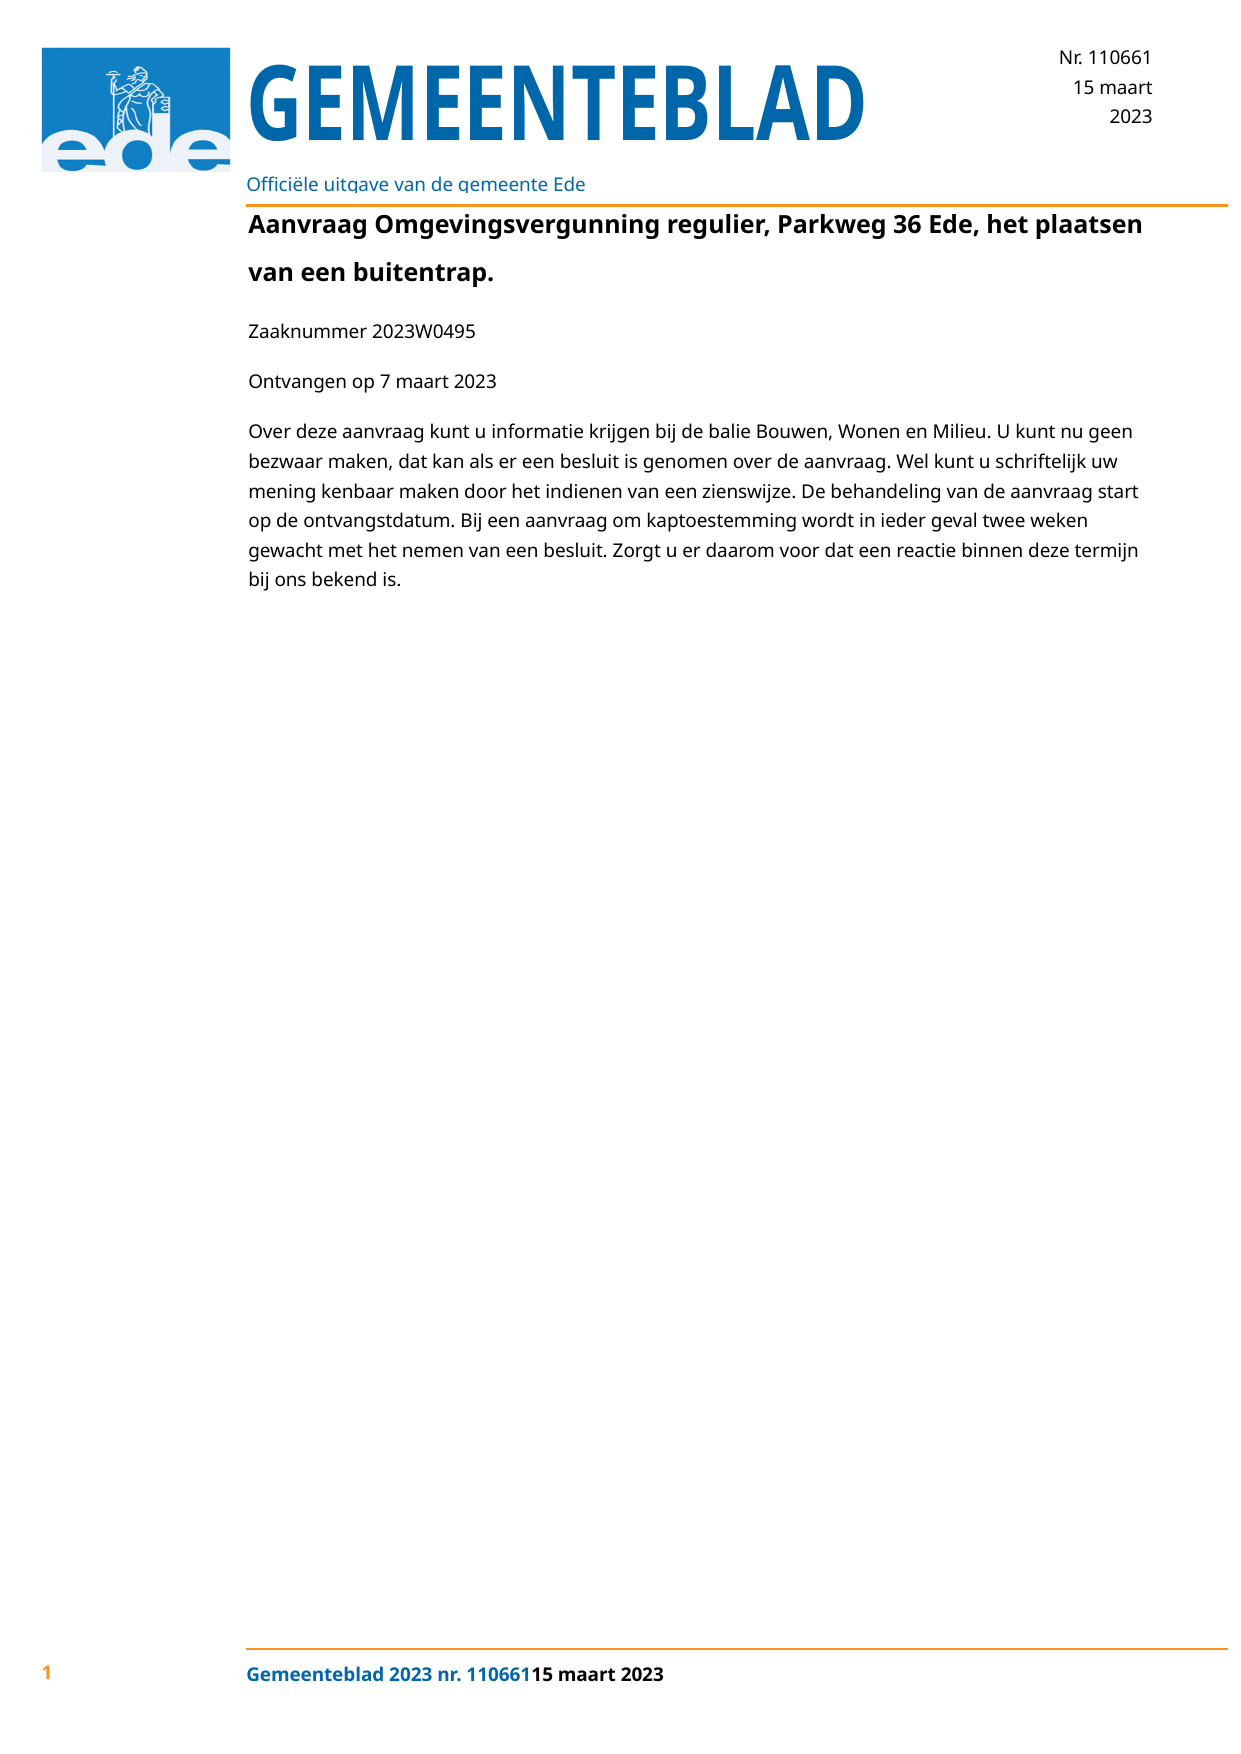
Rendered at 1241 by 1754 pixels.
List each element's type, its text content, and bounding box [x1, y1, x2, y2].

text Ontvangen op 7 maart 2023 [248, 368, 1152, 394]
text Aanvraag Omgevingsvergunning regulier, Parkweg 36 Ede, het plaatsen van een buitentrap. [248, 207, 1152, 288]
text Over deze aanvraag kunt u informatie krijgen bij de balie Bouwen, Wonen en Milieu. U kunt nu geen bezwaar maken, dat kan als er een besluit is genomen over de aanvraag. Wel kunt u schriftelijk uw mening kenbaar maken door het indienen van een zienswijze. De behandeling van de aanvraag start op de ontvangstdatum. Bij een aanvraag om kaptoestemming wordt in ieder geval twee weken gewacht met het nemen van een besluit. Zorgt u er daarom voor dat een reactie binnen deze termijn bij ons bekend is. [248, 419, 1152, 592]
picture [41, 47, 231, 172]
text Zaaknummer 2023W0495 [248, 318, 1152, 344]
